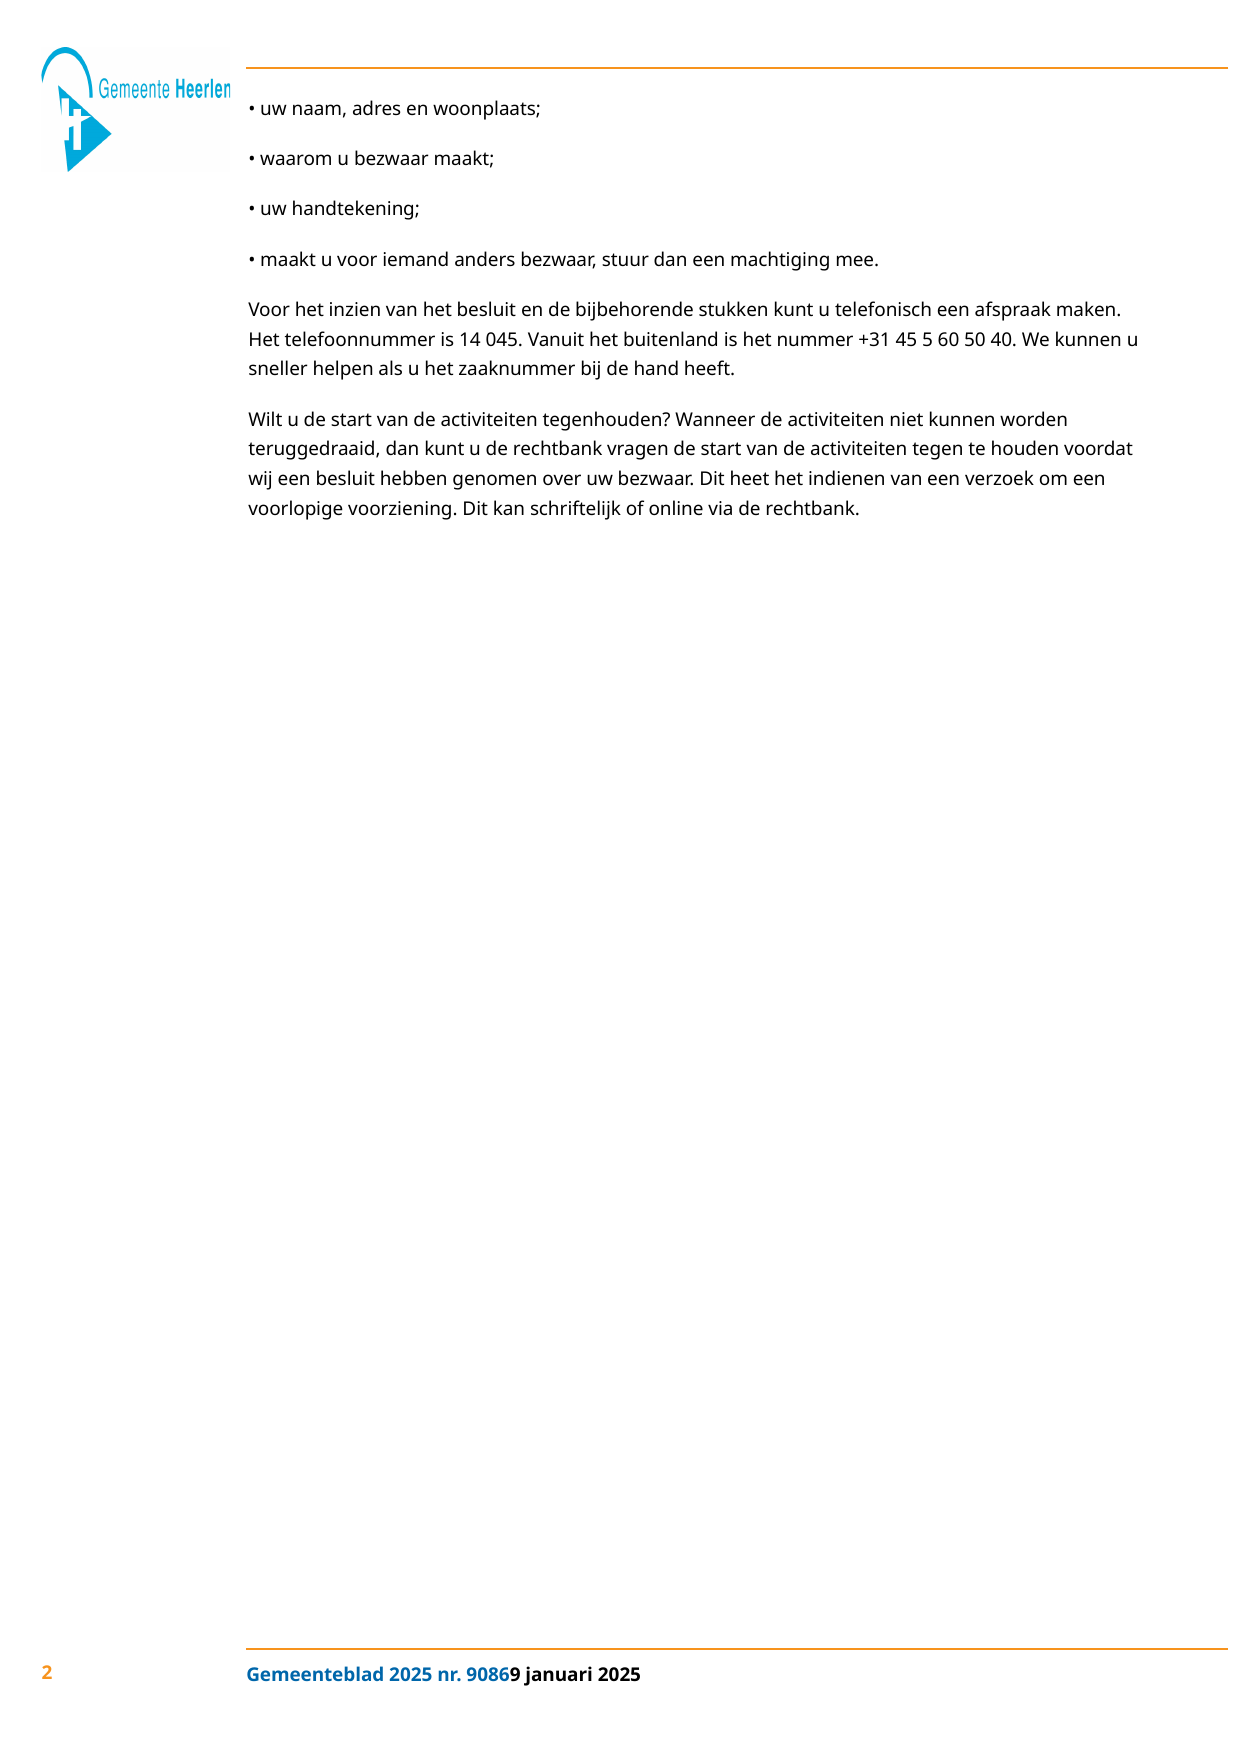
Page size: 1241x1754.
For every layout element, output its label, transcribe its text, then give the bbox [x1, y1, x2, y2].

text Wilt u de start van de activiteiten tegenhouden? Wanneer de activiteiten niet kunnen worden teruggedraaid, dan kunt u de rechtbank vragen de start van de activiteiten tegen te houden voordat wij een besluit hebben genomen over uw bezwaar. Dit heet het indienen van een verzoek om een voorlopige voorziening. Dit kan schriftelijk of online via de rechtbank. [248, 406, 1152, 521]
picture [41, 47, 59, 70]
text • waarom u bezwaar maakt; [248, 145, 1152, 171]
text • uw handtekening; [248, 196, 1152, 221]
text • uw naam, adres en woonplaats; [248, 95, 1152, 121]
text Voor het inzien van het besluit en de bijbehorende stukken kunt u telefonisch een afspraak maken. Het telefoonnummer is 14 045. Vanuit het buitenland is het nummer +31 45 5 60 50 40. We kunnen u sneller helpen als u het zaaknummer bij de hand heeft. [248, 296, 1152, 381]
text • maakt u voor iemand anders bezwaar, stuur dan een machtiging mee. [248, 246, 1152, 272]
picture [41, 47, 231, 172]
